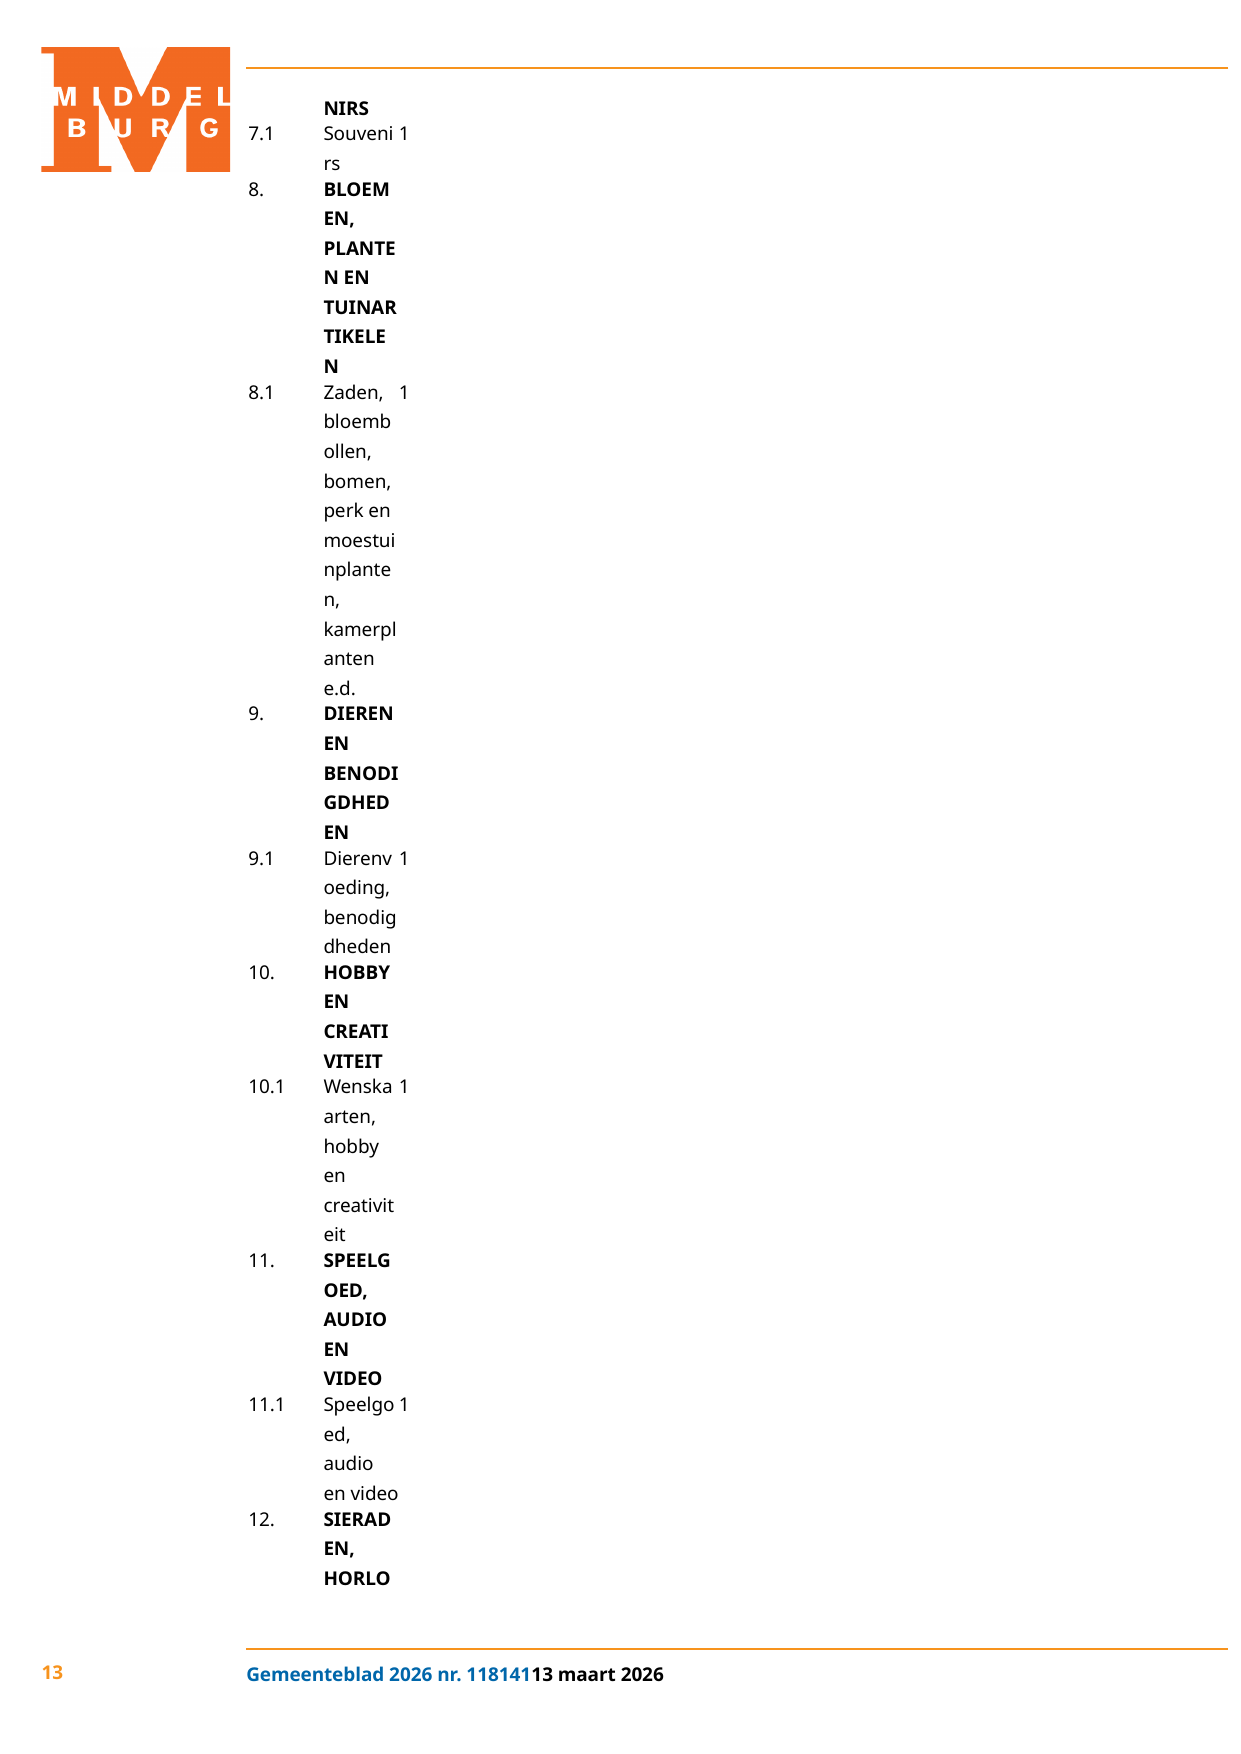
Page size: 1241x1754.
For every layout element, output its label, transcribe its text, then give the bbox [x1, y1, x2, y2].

table_cell [399, 701, 474, 845]
table_cell 8. [248, 176, 323, 379]
table_cell 10.1 [248, 1074, 323, 1247]
table_cell [1001, 379, 1076, 701]
table_cell [1076, 176, 1152, 379]
table_cell [700, 1247, 775, 1391]
table_cell [850, 121, 926, 176]
table_cell HOBBY EN CREATIVITEIT [323, 959, 398, 1074]
table_cell [700, 379, 775, 701]
table_cell [474, 1074, 549, 1247]
table_cell [1076, 1074, 1152, 1247]
table_cell [700, 176, 775, 379]
table_cell [625, 121, 700, 176]
table_cell [549, 1391, 624, 1506]
table_cell [775, 1247, 850, 1391]
table_cell [926, 121, 1001, 176]
table_cell [1076, 959, 1152, 1074]
table_cell [625, 176, 700, 379]
table_cell [549, 121, 624, 176]
table_cell [775, 379, 850, 701]
table_cell [1001, 95, 1076, 121]
table_cell [700, 1074, 775, 1247]
table_cell [1076, 1506, 1152, 1591]
table_cell [399, 959, 474, 1074]
table_cell [1076, 95, 1152, 121]
table_cell [700, 1506, 775, 1591]
table_cell [775, 701, 850, 845]
table_cell [926, 95, 1001, 121]
table_cell [399, 95, 474, 121]
table_cell [775, 121, 850, 176]
table_cell [1001, 1074, 1076, 1247]
table_cell [700, 121, 775, 176]
table_cell [474, 176, 549, 379]
table_cell NIRS [323, 95, 398, 121]
table_cell [474, 95, 549, 121]
table_cell [625, 1247, 700, 1391]
table_cell [625, 959, 700, 1074]
table_cell SIERADEN, HORLO [323, 1506, 398, 1591]
table_cell [1001, 1506, 1076, 1591]
table_cell [625, 1506, 700, 1591]
picture [41, 47, 231, 172]
table_cell [926, 1506, 1001, 1591]
table_cell [549, 176, 624, 379]
table_cell 11.1 [248, 1391, 323, 1506]
table_cell [775, 95, 850, 121]
table_cell [1076, 121, 1152, 176]
table_cell Wenskaarten, hobby en creativiteit [323, 1074, 398, 1247]
table_cell [700, 845, 775, 959]
table_cell 12. [248, 1506, 323, 1591]
table_cell [1001, 176, 1076, 379]
table_cell [700, 701, 775, 845]
table_cell [1001, 701, 1076, 845]
table_cell [474, 845, 549, 959]
table_cell 1 [399, 1074, 474, 1247]
table_cell [926, 1391, 1001, 1506]
table_cell [1076, 1247, 1152, 1391]
table_cell [549, 1247, 624, 1391]
table_cell 1 [399, 379, 474, 701]
table_cell [700, 959, 775, 1074]
table_cell [1001, 121, 1076, 176]
table_cell [474, 701, 549, 845]
table_cell [775, 959, 850, 1074]
table_cell [625, 95, 700, 121]
table_cell [474, 121, 549, 176]
table_cell 1 [399, 845, 474, 959]
table_cell [549, 1074, 624, 1247]
table_cell 1 [399, 121, 474, 176]
table_cell [474, 1506, 549, 1591]
table_cell [926, 379, 1001, 701]
table_cell [625, 1391, 700, 1506]
table_cell [549, 845, 624, 959]
table_cell [1076, 701, 1152, 845]
table_cell [1076, 379, 1152, 701]
table_cell [474, 1247, 549, 1391]
table_cell [399, 176, 474, 379]
table_cell Zaden, bloembollen, bomen, perk en moestuinplanten, kamerplanten e.d. [323, 379, 398, 701]
table_cell [700, 95, 775, 121]
table_cell [775, 1391, 850, 1506]
table_cell [850, 1506, 926, 1591]
table_cell [1076, 845, 1152, 959]
table_cell [850, 959, 926, 1074]
table_cell 11. [248, 1247, 323, 1391]
table_cell [549, 1506, 624, 1591]
table_cell [775, 1506, 850, 1591]
table_cell [1076, 1391, 1152, 1506]
table_cell [625, 701, 700, 845]
table_cell [850, 379, 926, 701]
table_cell [625, 1074, 700, 1247]
table_cell [775, 1074, 850, 1247]
table_cell [775, 176, 850, 379]
table_cell [850, 1391, 926, 1506]
table_cell [549, 95, 624, 121]
table_cell [850, 95, 926, 121]
table_cell [625, 845, 700, 959]
table_cell [474, 379, 549, 701]
table_cell 9. [248, 701, 323, 845]
table_cell 7.1 [248, 121, 323, 176]
table_cell [474, 1391, 549, 1506]
table_cell Speelgoed, audio en video [323, 1391, 398, 1506]
table_cell 8.1 [248, 379, 323, 701]
table_cell 10. [248, 959, 323, 1074]
table_cell [850, 176, 926, 379]
table_cell [926, 1074, 1001, 1247]
table_cell [926, 701, 1001, 845]
table_cell [248, 95, 323, 121]
table_cell [399, 1506, 474, 1591]
table_cell [775, 845, 850, 959]
table_cell [625, 379, 700, 701]
table_cell BLOEMEN, PLANTEN EN TUINARTIKELEN [323, 176, 398, 379]
table_cell [850, 845, 926, 959]
table_cell [700, 1391, 775, 1506]
table_cell [1001, 1247, 1076, 1391]
table_cell [850, 1074, 926, 1247]
table_cell Souvenirs [323, 121, 398, 176]
table_cell Dierenvoeding, benodigdheden [323, 845, 398, 959]
table_cell DIEREN EN BENODIGDHEDEN [323, 701, 398, 845]
table_cell [1001, 845, 1076, 959]
table_cell 1 [399, 1391, 474, 1506]
table_cell [850, 1247, 926, 1391]
table_cell [926, 845, 1001, 959]
table_cell [549, 959, 624, 1074]
table_cell SPEELGOED, AUDIO EN VIDEO [323, 1247, 398, 1391]
table_cell [850, 701, 926, 845]
table_cell [1001, 1391, 1076, 1506]
table_cell [549, 701, 624, 845]
table_cell [399, 1247, 474, 1391]
table_cell [474, 959, 549, 1074]
table_cell [926, 959, 1001, 1074]
table_cell [926, 176, 1001, 379]
table_cell [1001, 959, 1076, 1074]
table_cell [549, 379, 624, 701]
table_cell 9.1 [248, 845, 323, 959]
table_cell [926, 1247, 1001, 1391]
